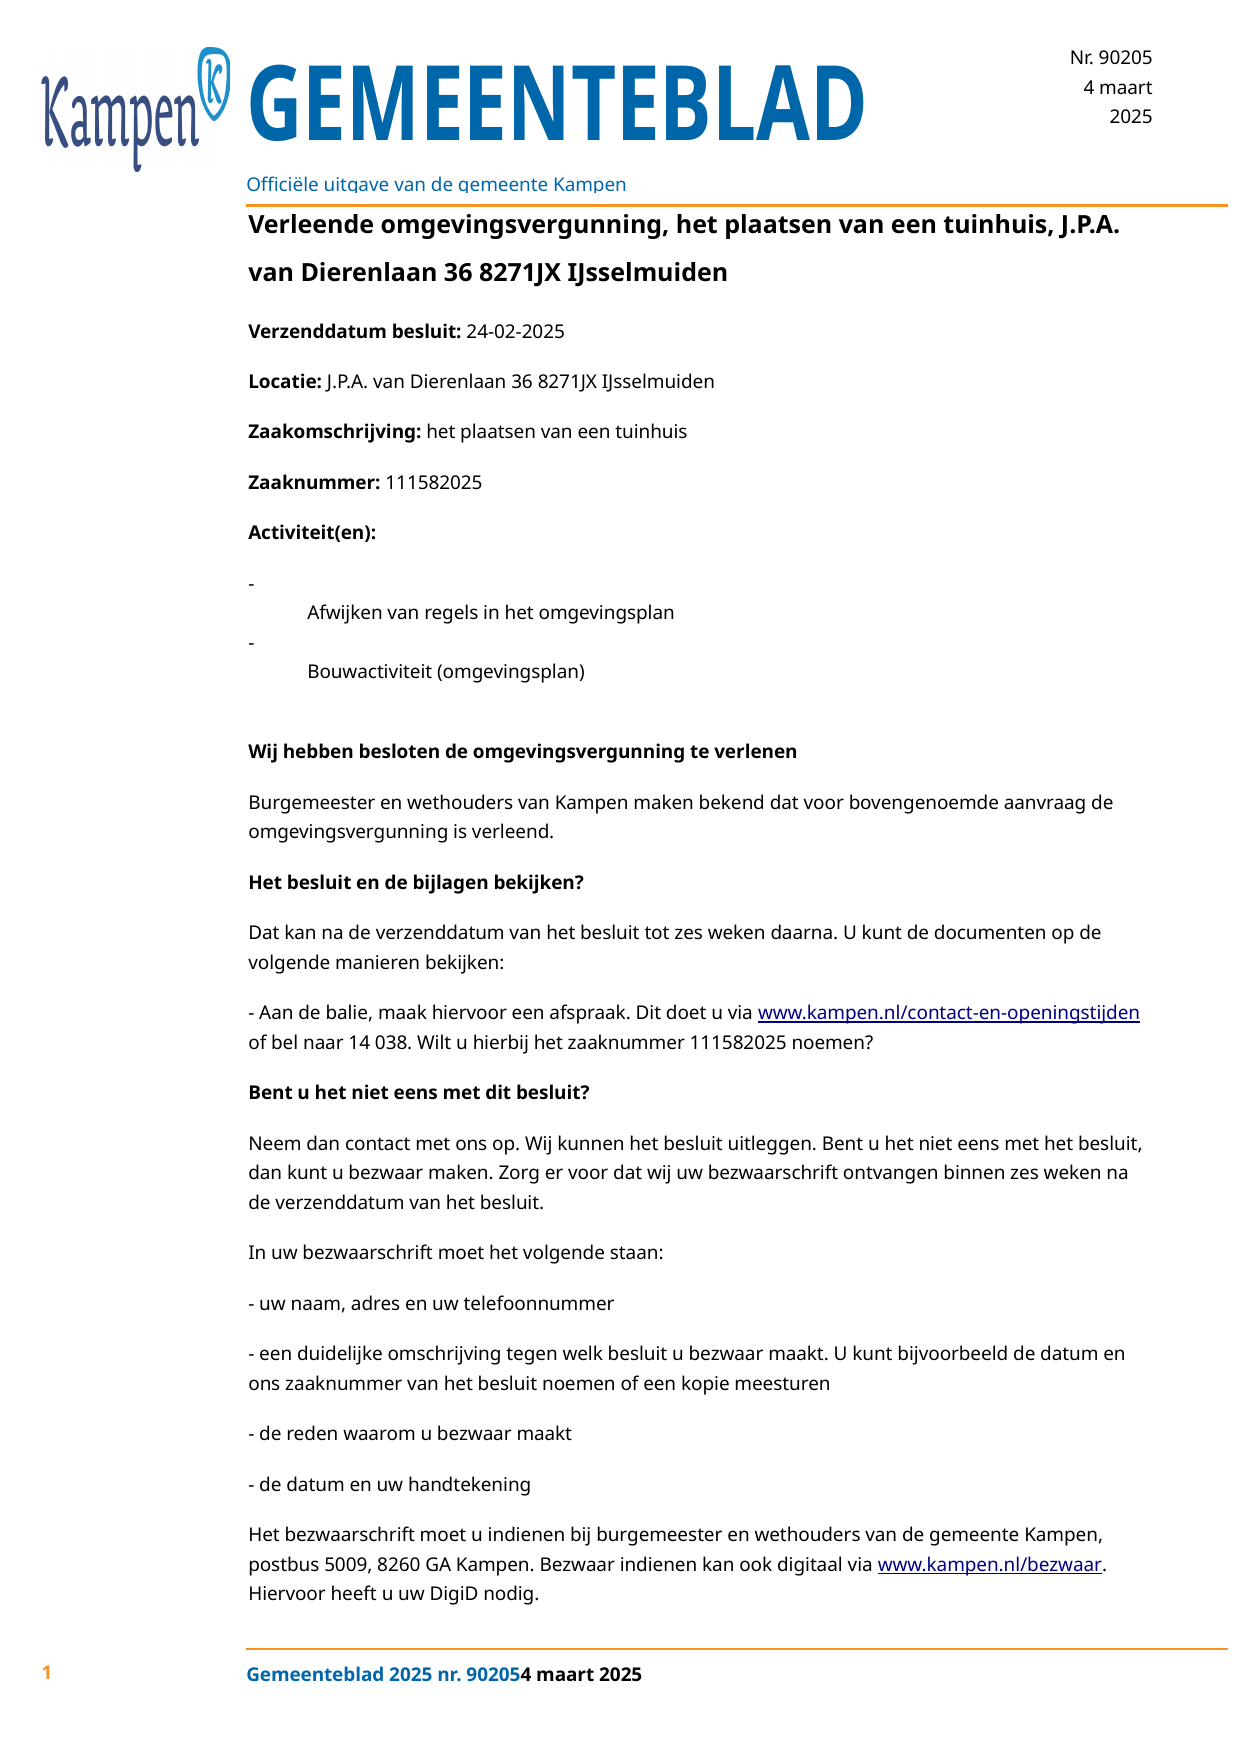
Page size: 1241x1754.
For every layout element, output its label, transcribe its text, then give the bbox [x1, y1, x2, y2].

text Wij hebben besloten de omgevingsvergunning te verlenen [248, 739, 1152, 764]
text - Aan de balie, maak hiervoor een afspraak. Dit doet u via www.kampen.nl/contact-en-openingstijden of bel naar 14 038. Wilt u hierbij het zaaknummer 111582025 noemen? [248, 999, 1152, 1055]
text Zaaknummer: 111582025 [248, 469, 1152, 495]
text Locatie: J.P.A. van Dierenlaan 36 8271JX IJsselmuiden [248, 368, 1152, 394]
text Verzenddatum besluit: 24-02-2025 [248, 318, 1152, 344]
text In uw bezwaarschrift moet het volgende staan: [248, 1239, 1152, 1265]
text Het besluit en de bijlagen bekijken? [248, 869, 1152, 895]
text Het bezwaarschrift moet u indienen bij burgemeester en wethouders van de gemeente Kampen, postbus 5009, 8260 GA Kampen. Bezwaar indienen kan ook digitaal via www.kampen.nl/bezwaar. Hiervoor heeft u uw DigiD nodig. [248, 1521, 1152, 1606]
list Bouwactiviteit (omgevingsplan) [248, 659, 1152, 684]
text Dat kan na de verzenddatum van het besluit tot zes weken daarna. U kunt de documenten op de volgende manieren bekijken: [248, 919, 1152, 975]
text Zaakomschrijving: het plaatsen van een tuinhuis [248, 419, 1152, 444]
text Neem dan contact met ons op. Wij kunnen het besluit uitleggen. Bent u het niet eens met het besluit, dan kunt u bezwaar maken. Zorg er voor dat wij uw bezwaarschrift ontvangen binnen zes weken na de verzenddatum van het besluit. [248, 1130, 1152, 1215]
text - de datum en uw handtekening [248, 1471, 1152, 1497]
text Bent u het niet eens met dit besluit? [248, 1079, 1152, 1105]
list Afwijken van regels in het omgevingsplan [248, 599, 1152, 625]
text Verleende omgevingsvergunning, het plaatsen van een tuinhuis, J.P.A. van Dierenlaan 36 8271JX IJsselmuiden [248, 207, 1152, 288]
text - de reden waarom u bezwaar maakt [248, 1420, 1152, 1446]
text Activiteit(en): [248, 519, 1152, 545]
picture [41, 47, 231, 172]
text - een duidelijke omschrijving tegen welk besluit u bezwaar maakt. U kunt bijvoorbeeld de datum en ons zaaknummer van het besluit noemen of een kopie meesturen [248, 1340, 1152, 1396]
text - uw naam, adres en uw telefoonnummer [248, 1290, 1152, 1316]
text Burgemeester en wethouders van Kampen maken bekend dat voor bovengenoemde aanvraag de omgevingsvergunning is verleend. [248, 789, 1152, 844]
